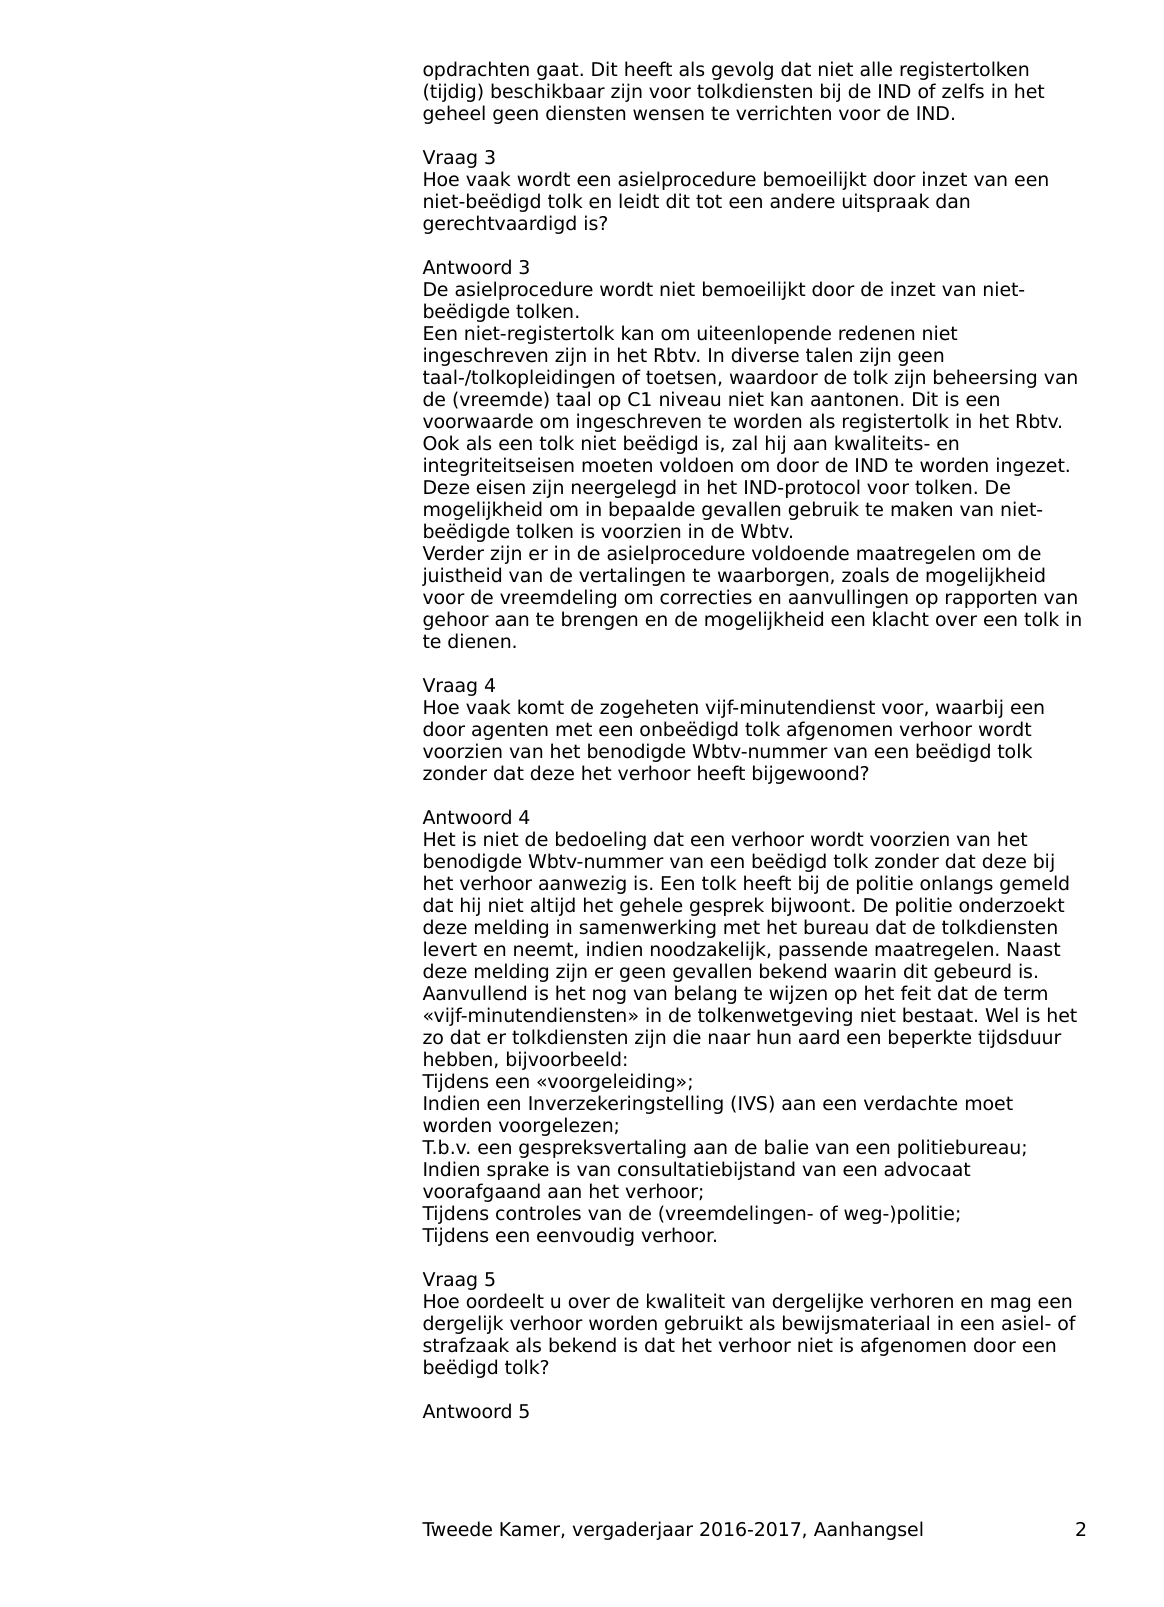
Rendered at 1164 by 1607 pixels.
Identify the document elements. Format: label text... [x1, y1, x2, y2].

text Antwoord 4 [422, 807, 1087, 829]
text Vraag 3 [422, 147, 1087, 169]
text Tijdens een eenvoudig verhoor. [422, 1225, 1087, 1247]
text Tijdens een «voorgeleiding»; [422, 1071, 1087, 1093]
text Vraag 5 [422, 1269, 1087, 1291]
text Hoe vaak wordt een asielprocedure bemoeilijkt door inzet van een niet-beëdigd tolk en leidt dit tot een andere uitspraak dan gerechtvaardigd is? [422, 169, 1087, 235]
text opdrachten gaat. Dit heeft als gevolg dat niet alle registertolken (tijdig) beschikbaar zijn voor tolkdiensten bij de IND of zelfs in het geheel geen diensten wensen te verrichten voor de IND. [422, 59, 1087, 125]
text Indien een Inverzekeringstelling (IVS) aan een verdachte moet worden voorgelezen; [422, 1093, 1087, 1137]
text Indien sprake is van consultatiebijstand van een advocaat voorafgaand aan het verhoor; [422, 1159, 1087, 1203]
text Verder zijn er in de asielprocedure voldoende maatregelen om de juistheid van de vertalingen te waarborgen, zoals de mogelijkheid voor de vreemdeling om correcties en aanvullingen op rapporten van gehoor aan te brengen en de mogelijkheid een klacht over een tolk in te dienen. [422, 543, 1087, 653]
text Hoe vaak komt de zogeheten vijf-minutendienst voor, waarbij een door agenten met een onbeëdigd tolk afgenomen verhoor wordt voorzien van het benodigde Wbtv-nummer van een beëdigd tolk zonder dat deze het verhoor heeft bijgewoond? [422, 697, 1087, 785]
text Tijdens controles van de (vreemdelingen- of weg-)politie; [422, 1203, 1087, 1225]
text Antwoord 5 [422, 1401, 1087, 1423]
text Vraag 4 [422, 675, 1087, 697]
text Een niet-registertolk kan om uiteenlopende redenen niet ingeschreven zijn in het Rbtv. In diverse talen zijn geen taal-/tolkopleidingen of toetsen, waardoor de tolk zijn beheersing van de (vreemde) taal op C1 niveau niet kan aantonen. Dit is een voorwaarde om ingeschreven te worden als registertolk in het Rbtv. Ook als een tolk niet beëdigd is, zal hij aan kwaliteits- en integriteitseisen moeten voldoen om door de IND te worden ingezet. Deze eisen zijn neergelegd in het IND-protocol voor tolken. De mogelijkheid om in bepaalde gevallen gebruik te maken van niet-beëdigde tolken is voorzien in de Wbtv. [422, 323, 1087, 543]
text T.b.v. een gespreksvertaling aan de balie van een politiebureau; [422, 1137, 1087, 1159]
text Het is niet de bedoeling dat een verhoor wordt voorzien van het benodigde Wbtv-nummer van een beëdigd tolk zonder dat deze bij het verhoor aanwezig is. Een tolk heeft bij de politie onlangs gemeld dat hij niet altijd het gehele gesprek bijwoont. De politie onderzoekt deze melding in samenwerking met het bureau dat de tolkdiensten levert en neemt, indien noodzakelijk, passende maatregelen. Naast deze melding zijn er geen gevallen bekend waarin dit gebeurd is. [422, 829, 1087, 983]
text Antwoord 3 [422, 257, 1087, 279]
text Hoe oordeelt u over de kwaliteit van dergelijke verhoren en mag een dergelijk verhoor worden gebruikt als bewijsmateriaal in een asiel- of strafzaak als bekend is dat het verhoor niet is afgenomen door een beëdigd tolk? [422, 1291, 1087, 1379]
text De asielprocedure wordt niet bemoeilijkt door de inzet van niet-beëdigde tolken. [422, 279, 1087, 323]
text Aanvullend is het nog van belang te wijzen op het feit dat de term «vijf-minutendiensten» in de tolkenwetgeving niet bestaat. Wel is het zo dat er tolkdiensten zijn die naar hun aard een beperkte tijdsduur hebben, bijvoorbeeld: [422, 983, 1087, 1071]
